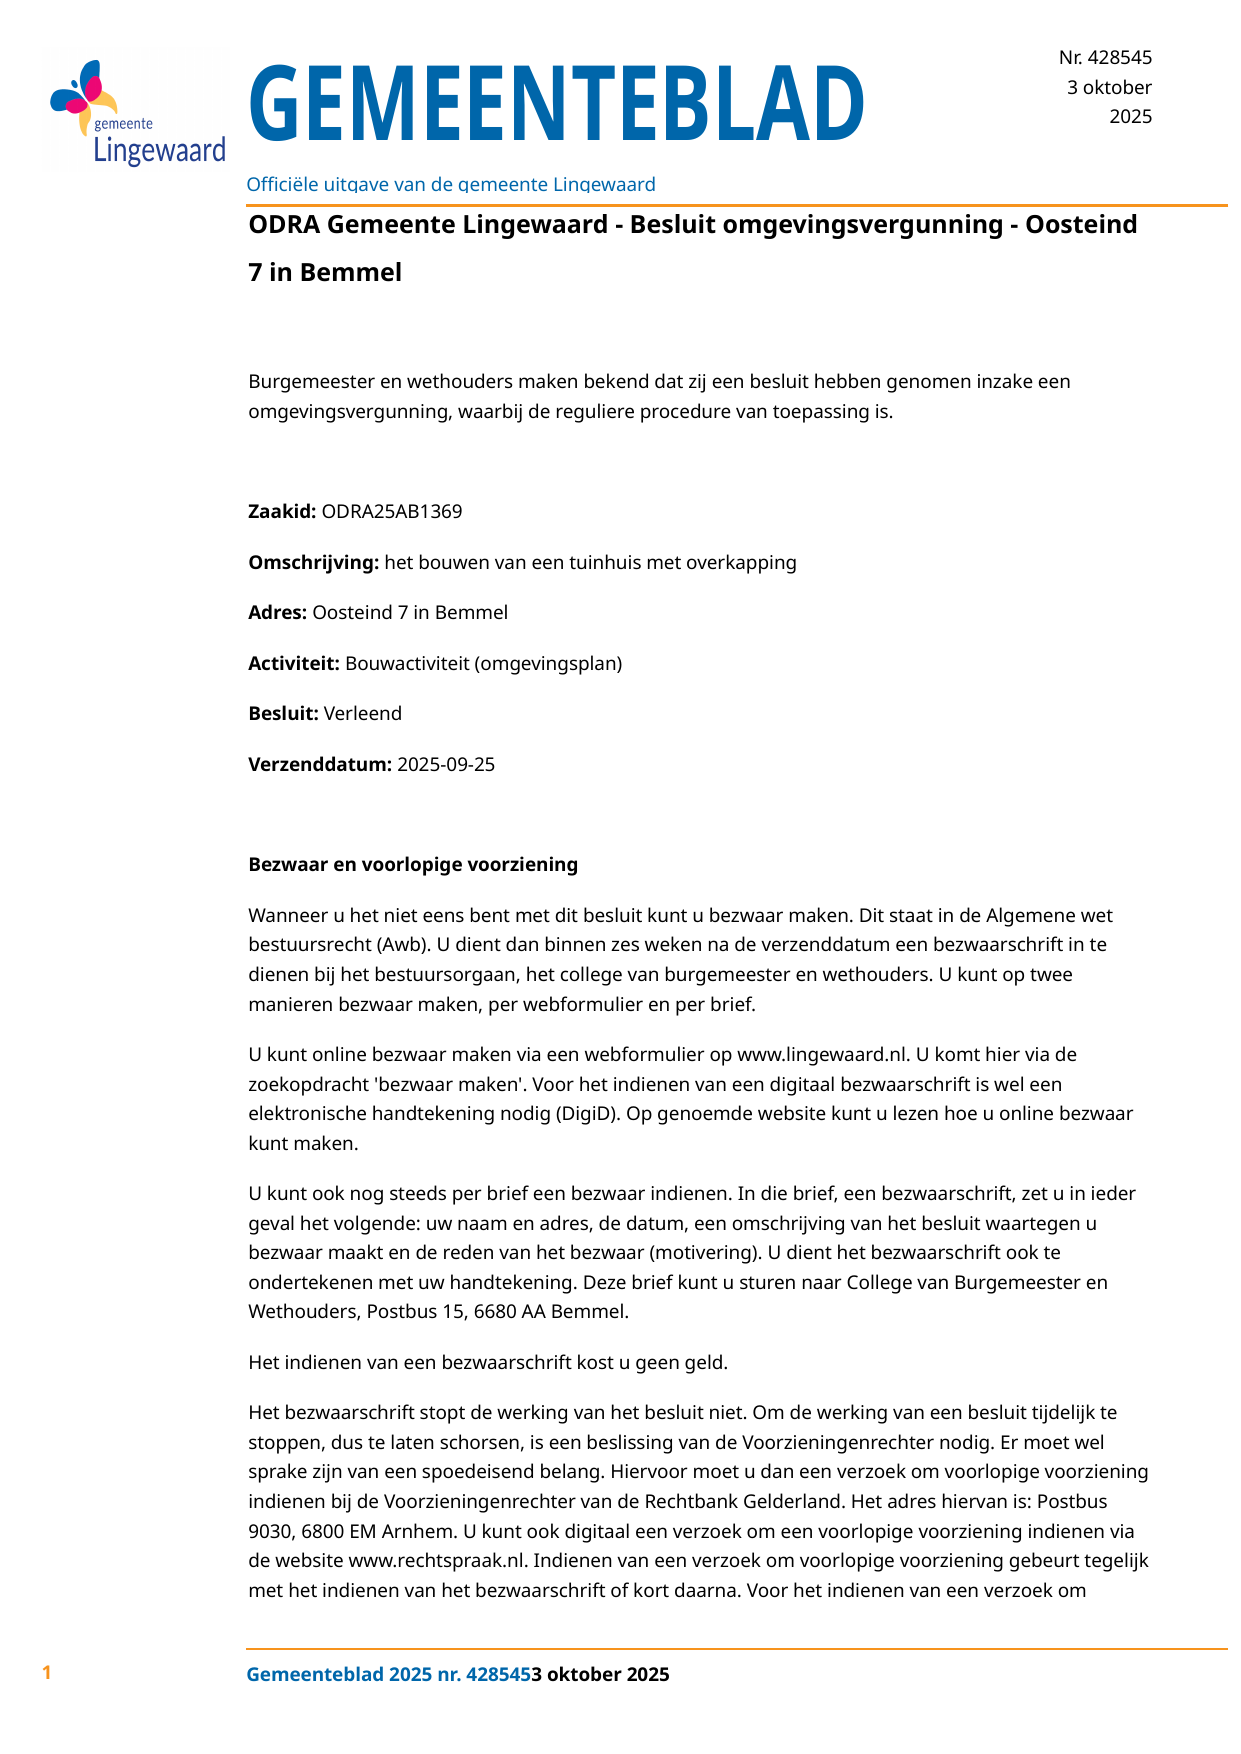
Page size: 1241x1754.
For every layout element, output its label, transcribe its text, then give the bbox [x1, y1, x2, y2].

text Besluit: Verleend [248, 700, 1152, 726]
text Wanneer u het niet eens bent met dit besluit kunt u bezwaar maken. Dit staat in de Algemene wet bestuursrecht (Awb). U dient dan binnen zes weken na de verzenddatum een bezwaarschrift in te dienen bij het bestuursorgaan, het college van burgemeester en wethouders. U kunt op twee manieren bezwaar maken, per webformulier en per brief. [248, 902, 1152, 1017]
text Zaakid: ODRA25AB1369 [248, 499, 1152, 524]
text Het bezwaarschrift stopt de werking van het besluit niet. Om de werking van een besluit tijdelijk te stoppen, dus te laten schorsen, is een beslissing van de Voorzieningenrechter nodig. Er moet wel sprake zijn van een spoedeisend belang. Hiervoor moet u dan een verzoek om voorlopige voorziening indienen bij de Voorzieningenrechter van de Rechtbank Gelderland. Het adres hiervan is: Postbus 9030, 6800 EM Arnhem. U kunt ook digitaal een verzoek om een voorlopige voorziening indienen via de website www.rechtspraak.nl. Indienen van een verzoek om voorlopige voorziening gebeurt tegelijk met het indienen van het bezwaarschrift of kort daarna. Voor het indienen van een verzoek om [248, 1399, 1152, 1603]
text U kunt ook nog steeds per brief een bezwaar indienen. In die brief, een bezwaarschrift, zet u in ieder geval het volgende: uw naam en adres, de datum, een omschrijving van het besluit waartegen u bezwaar maakt en de reden van het bezwaar (motivering). U dient het bezwaarschrift ook te ondertekenen met uw handtekening. Deze brief kunt u sturen naar College van Burgemeester en Wethouders, Postbus 15, 6680 AA Bemmel. [248, 1180, 1152, 1324]
text Het indienen van een bezwaarschrift kost u geen geld. [248, 1349, 1152, 1375]
text Omschrijving: het bouwen van een tuinhuis met overkapping [248, 549, 1152, 575]
text U kunt online bezwaar maken via een webformulier op www.lingewaard.nl. U komt hier via de zoekopdracht 'bezwaar maken'. Voor het indienen van een digitaal bezwaarschrift is wel een elektronische handtekening nodig (DigiD). Op genoemde website kunt u lezen hoe u online bezwaar kunt maken. [248, 1041, 1152, 1156]
text Activiteit: Bouwactiviteit (omgevingsplan) [248, 650, 1152, 676]
text ODRA Gemeente Lingewaard - Besluit omgevingsvergunning - Oosteind 7 in Bemmel [248, 207, 1152, 288]
text Burgemeester en wethouders maken bekend dat zij een besluit hebben genomen inzake een omgevingsvergunning, waarbij de reguliere procedure van toepassing is. [248, 368, 1152, 424]
text Verzenddatum: 2025-09-25 [248, 751, 1152, 777]
text Bezwaar en voorlopige voorziening [248, 852, 1152, 877]
picture [41, 47, 231, 172]
text Adres: Oosteind 7 in Bemmel [248, 599, 1152, 625]
